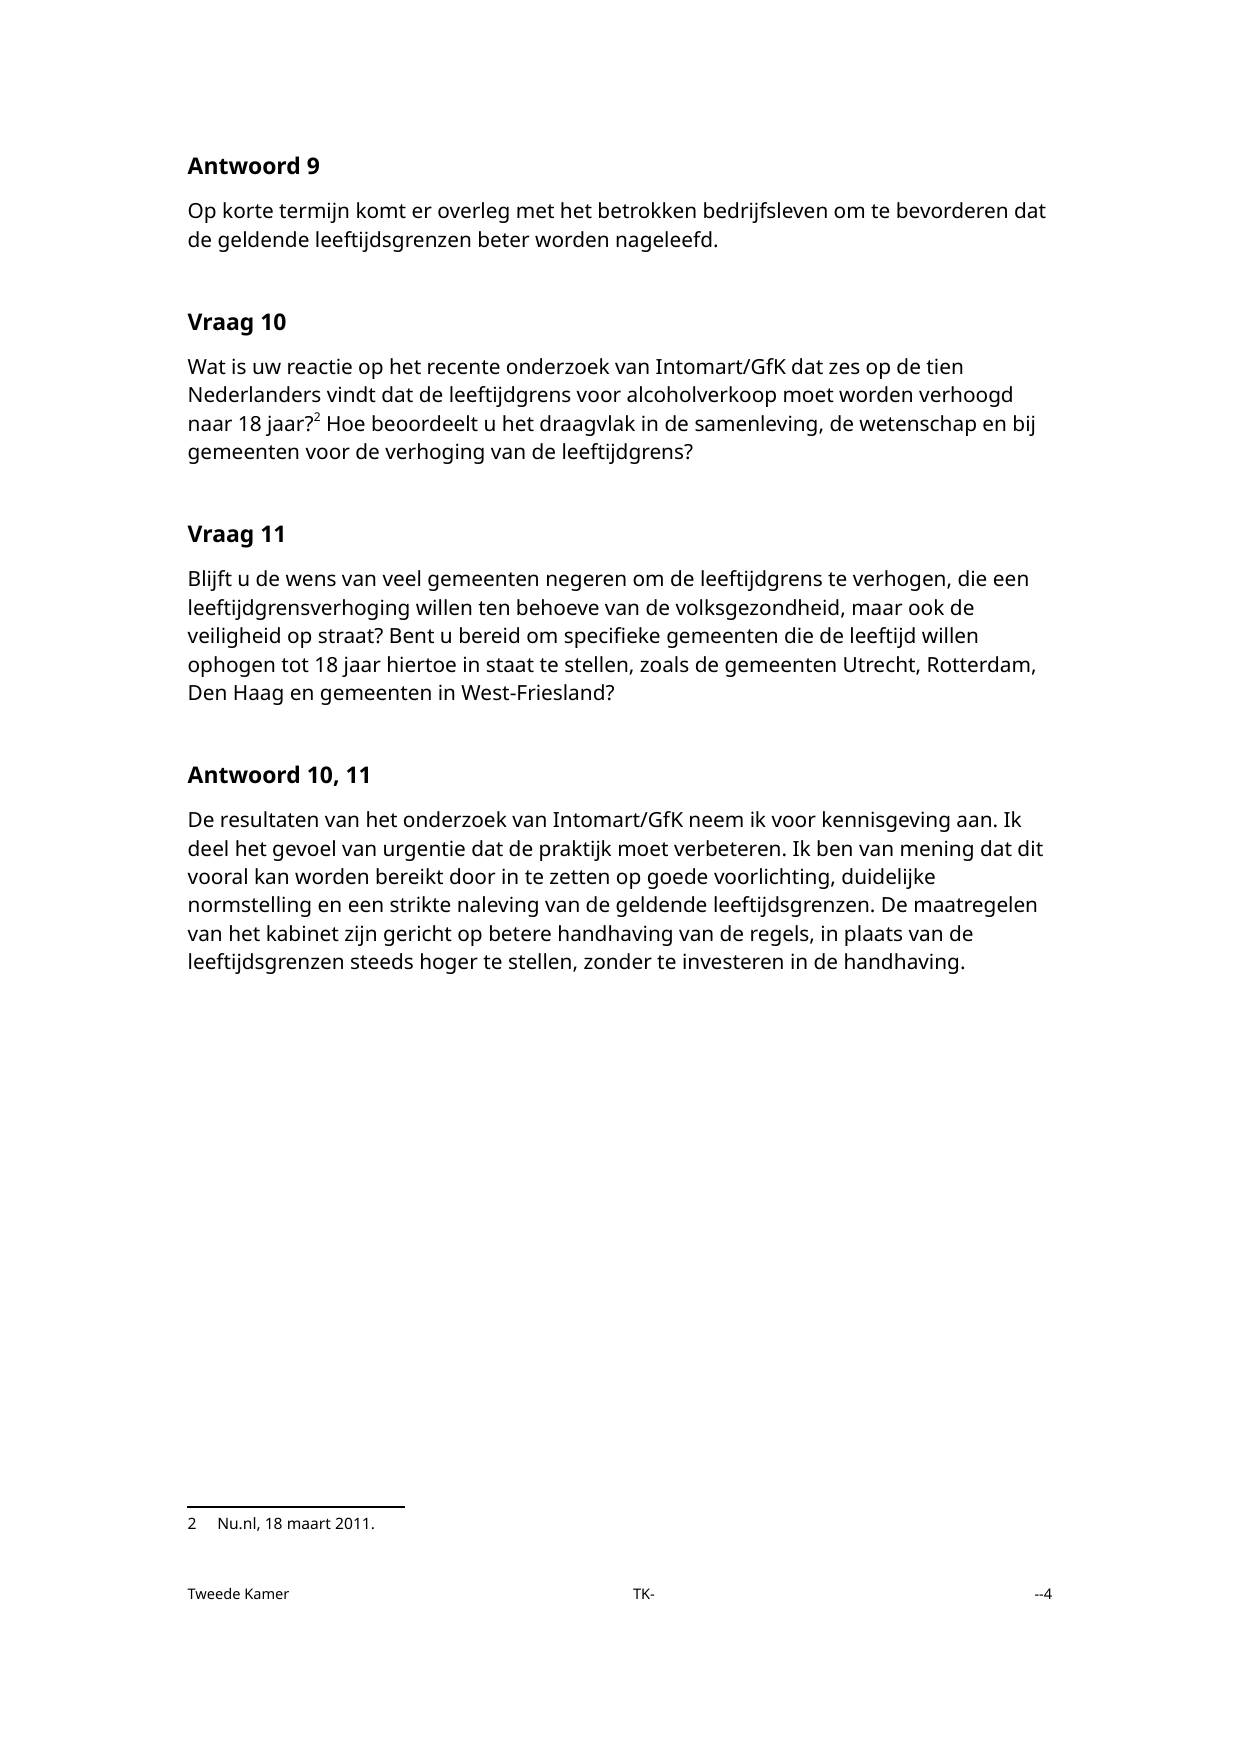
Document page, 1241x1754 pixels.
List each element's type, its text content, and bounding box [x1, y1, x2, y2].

text Nu.nl, 18 maart 2011. [187, 1506, 1053, 1534]
subtitle Antwoord 9 [187, 150, 1053, 181]
text De resultaten van het onderzoek van Intomart/GfK neem ik voor kennisgeving aan. Ik deel het gevoel van urgentie dat de praktijk moet verbeteren. Ik ben van mening dat dit vooral kan worden bereikt door in te zetten op goede voorlichting, duidelijke normstelling en een strikte naleving van de geldende leeftijdsgrenzen. De maatregelen van het kabinet zijn gericht op betere handhaving van de regels, in plaats van de leeftijdsgrenzen steeds hoger te stellen, zonder te investeren in de handhaving. [187, 805, 1053, 976]
text Op korte termijn komt er overleg met het betrokken bedrijfsleven om te bevorderen dat de geldende leeftijdsgrenzen beter worden nageleefd. [187, 196, 1053, 253]
text Blijft u de wens van veel gemeenten negeren om de leeftijdgrens te verhogen, die een leeftijdgrensverhoging willen ten behoeve van de volksgezondheid, maar ook de veiligheid op straat? Bent u bereid om specifieke gemeenten die de leeftijd willen ophogen tot 18 jaar hiertoe in staat te stellen, zoals de gemeenten Utrecht, Rotterdam, Den Haag en gemeenten in West-Friesland? [187, 564, 1053, 707]
subtitle Vraag 10 [187, 306, 1053, 337]
subtitle Vraag 11 [187, 518, 1053, 549]
text Wat is uw reactie op het recente onderzoek van Intomart/GfK dat zes op de tien Nederlanders vindt dat de leeftijdgrens voor alcoholverkoop moet worden verhoogd naar 18 jaar? Hoe beoordeelt u het draagvlak in de samenleving, de wetenschap en bij gemeenten voor de verhoging van de leeftijdgrens? [187, 352, 1053, 466]
subtitle Antwoord 10, 11 [187, 759, 1053, 790]
